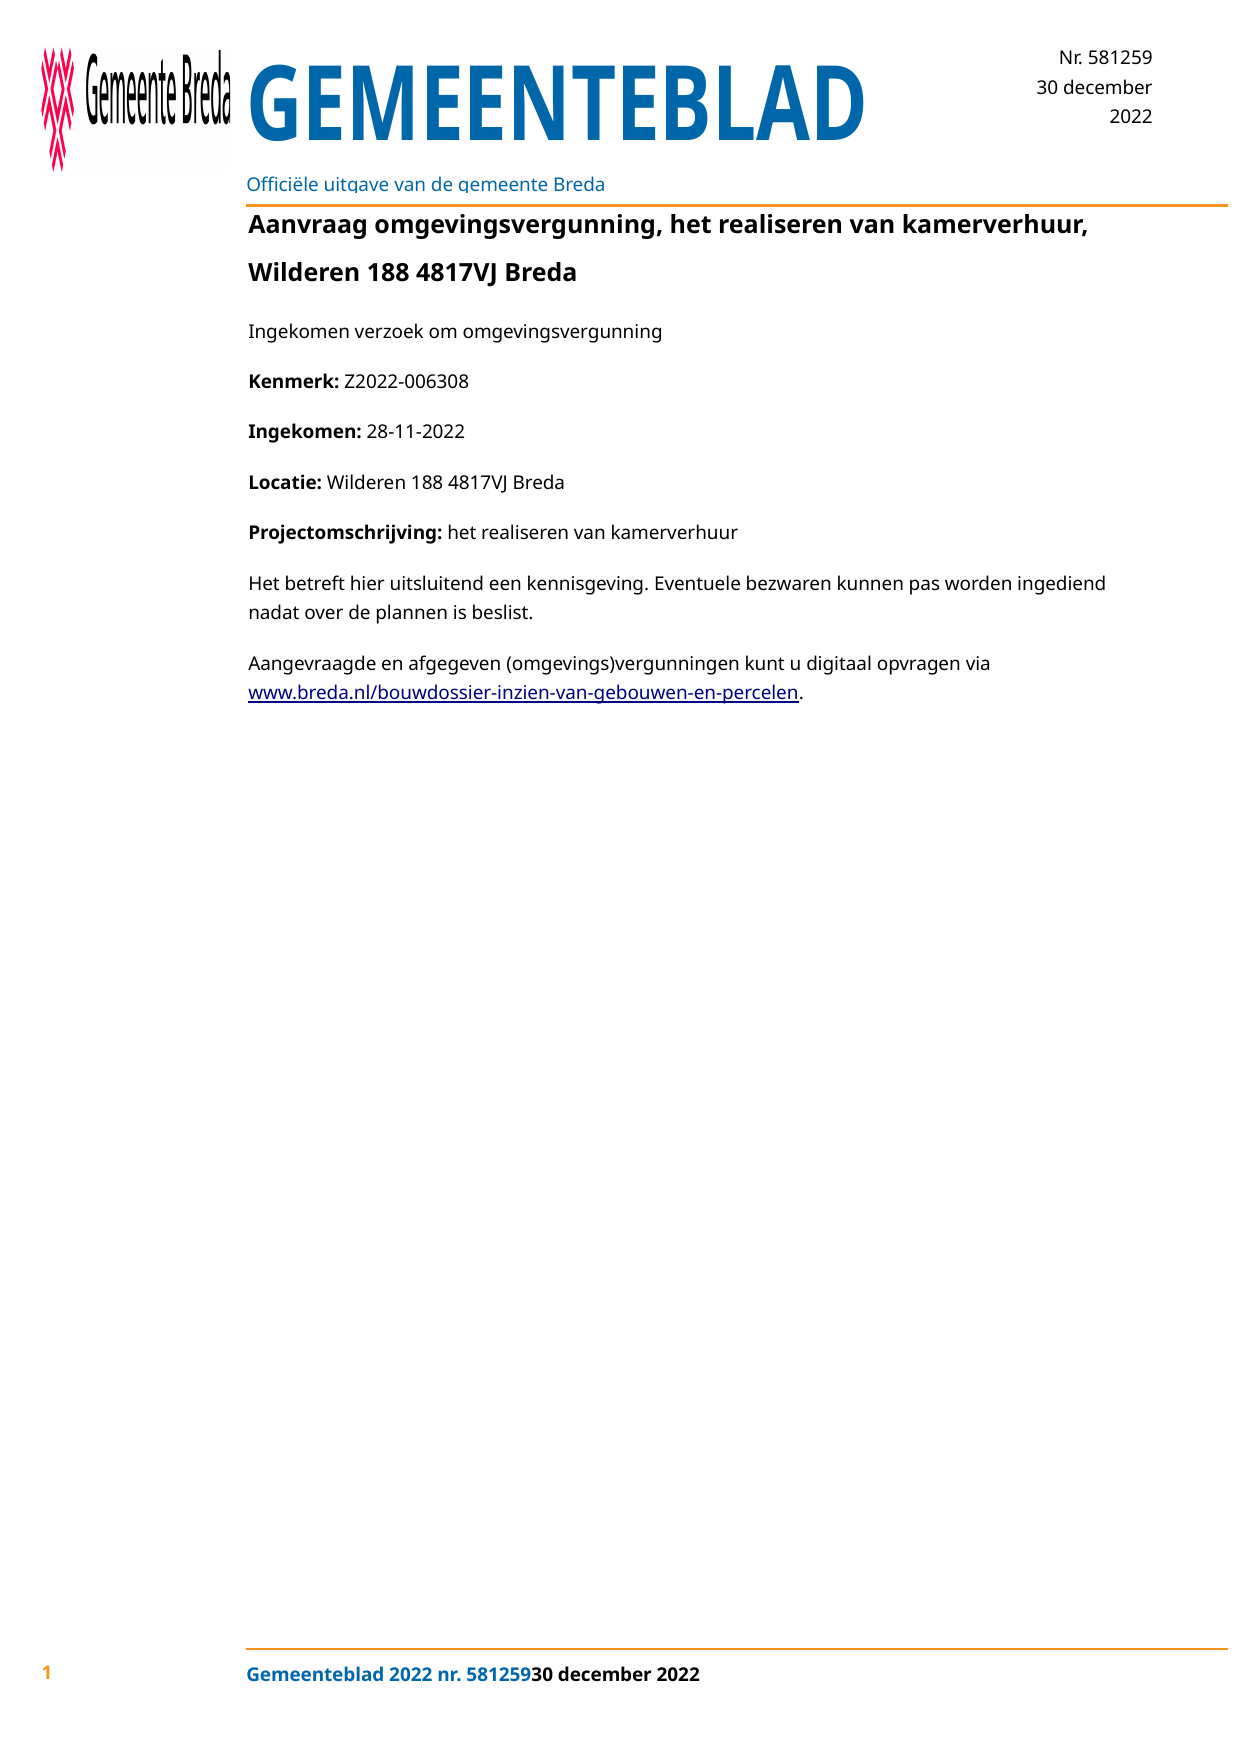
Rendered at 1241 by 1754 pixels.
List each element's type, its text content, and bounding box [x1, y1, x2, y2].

picture [41, 47, 231, 172]
text Aanvraag omgevingsvergunning, het realiseren van kamerverhuur, Wilderen 188 4817VJ Breda [248, 207, 1152, 288]
text Locatie: Wilderen 188 4817VJ Breda [248, 469, 1152, 495]
text Kenmerk: Z2022-006308 [248, 368, 1152, 394]
text Ingekomen: 28-11-2022 [248, 419, 1152, 444]
text Ingekomen verzoek om omgevingsvergunning [248, 318, 1152, 344]
text Het betreft hier uitsluitend een kennisgeving. Eventuele bezwaren kunnen pas worden ingediend nadat over de plannen is beslist. [248, 570, 1152, 625]
text Projectomschrijving: het realiseren van kamerverhuur [248, 519, 1152, 545]
text Aangevraagde en afgegeven (omgevings)vergunningen kunt u digitaal opvragen via www.breda.nl/bouwdossier-inzien-van-gebouwen-en-percelen. [248, 650, 1152, 705]
